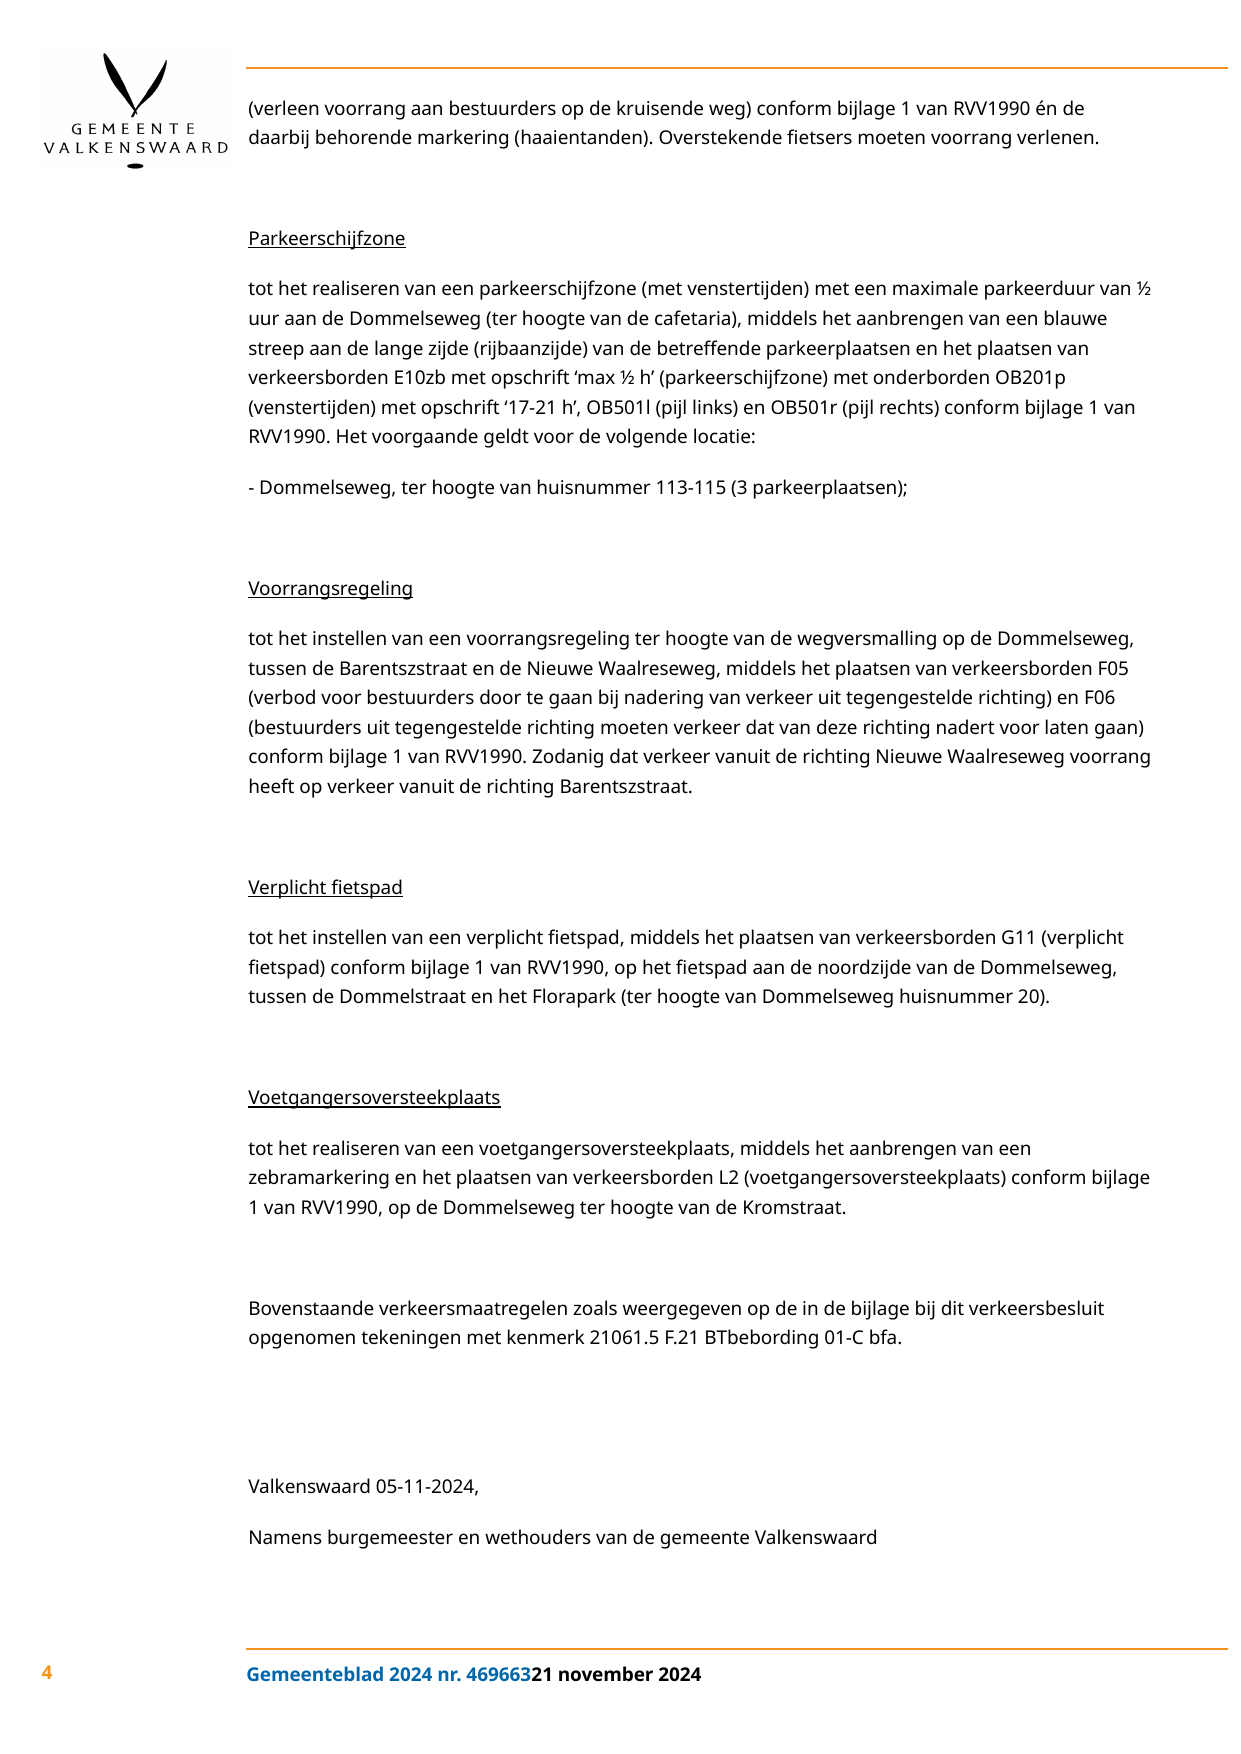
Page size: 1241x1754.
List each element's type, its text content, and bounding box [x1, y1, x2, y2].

text tot het realiseren van een parkeerschijfzone (met venstertijden) met een maximale parkeerduur van ½ uur aan de Dommelseweg (ter hoogte van de cafetaria), middels het aanbrengen van een blauwe streep aan de lange zijde (rijbaanzijde) van de betreffende parkeerplaatsen en het plaatsen van verkeersborden E10zb met opschrift ‘max ½ h’ (parkeerschijfzone) met onderborden OB201p (venstertijden) met opschrift ‘17-21 h’, OB501l (pijl links) en OB501r (pijl rechts) conform bijlage 1 van RVV1990. Het voorgaande geldt voor de volgende locatie: [248, 276, 1152, 449]
text Voetgangersoversteekplaats [248, 1084, 1152, 1110]
text Namens burgemeester en wethouders van de gemeente Valkenswaard [248, 1524, 1152, 1550]
text Parkeerschijfzone [248, 225, 1152, 251]
text tot het realiseren van een voetgangersoversteekplaats, middels het aanbrengen van een zebramarkering en het plaatsen van verkeersborden L2 (voetgangersoversteekplaats) conform bijlage 1 van RVV1990, op de Dommelseweg ter hoogte van de Kromstraat. [248, 1135, 1152, 1220]
picture [41, 47, 231, 172]
text Verplicht fietspad [248, 874, 1152, 900]
text tot het instellen van een voorrangsregeling ter hoogte van de wegversmalling op de Dommelseweg, tussen de Barentszstraat en de Nieuwe Waalreseweg, middels het plaatsen van verkeersborden F05 (verbod voor bestuurders door te gaan bij nadering van verkeer uit tegengestelde richting) en F06 (bestuurders uit tegengestelde richting moeten verkeer dat van deze richting nadert voor laten gaan) conform bijlage 1 van RVV1990. Zodanig dat verkeer vanuit de richting Nieuwe Waalreseweg voorrang heeft op verkeer vanuit de richting Barentszstraat. [248, 625, 1152, 799]
text tot het instellen van een verplicht fietspad, middels het plaatsen van verkeersborden G11 (verplicht fietspad) conform bijlage 1 van RVV1990, op het fietspad aan de noordzijde van de Dommelseweg, tussen de Dommelstraat en het Florapark (ter hoogte van Dommelseweg huisnummer 20). [248, 924, 1152, 1009]
text Voorrangsregeling [248, 575, 1152, 601]
text Bovenstaande verkeersmaatregelen zoals weergegeven op de in de bijlage bij dit verkeersbesluit opgenomen tekeningen met kenmerk 21061.5 F.21 BTbebording 01-C bfa. [248, 1295, 1152, 1350]
text (verleen voorrang aan bestuurders op de kruisende weg) conform bijlage 1 van RVV1990 én de daarbij behorende markering (haaientanden). Overstekende fietsers moeten voorrang verlenen. [248, 95, 1152, 150]
text Valkenswaard 05-11-2024, [248, 1473, 1152, 1499]
text - Dommelseweg, ter hoogte van huisnummer 113-115 (3 parkeerplaatsen); [248, 474, 1152, 500]
